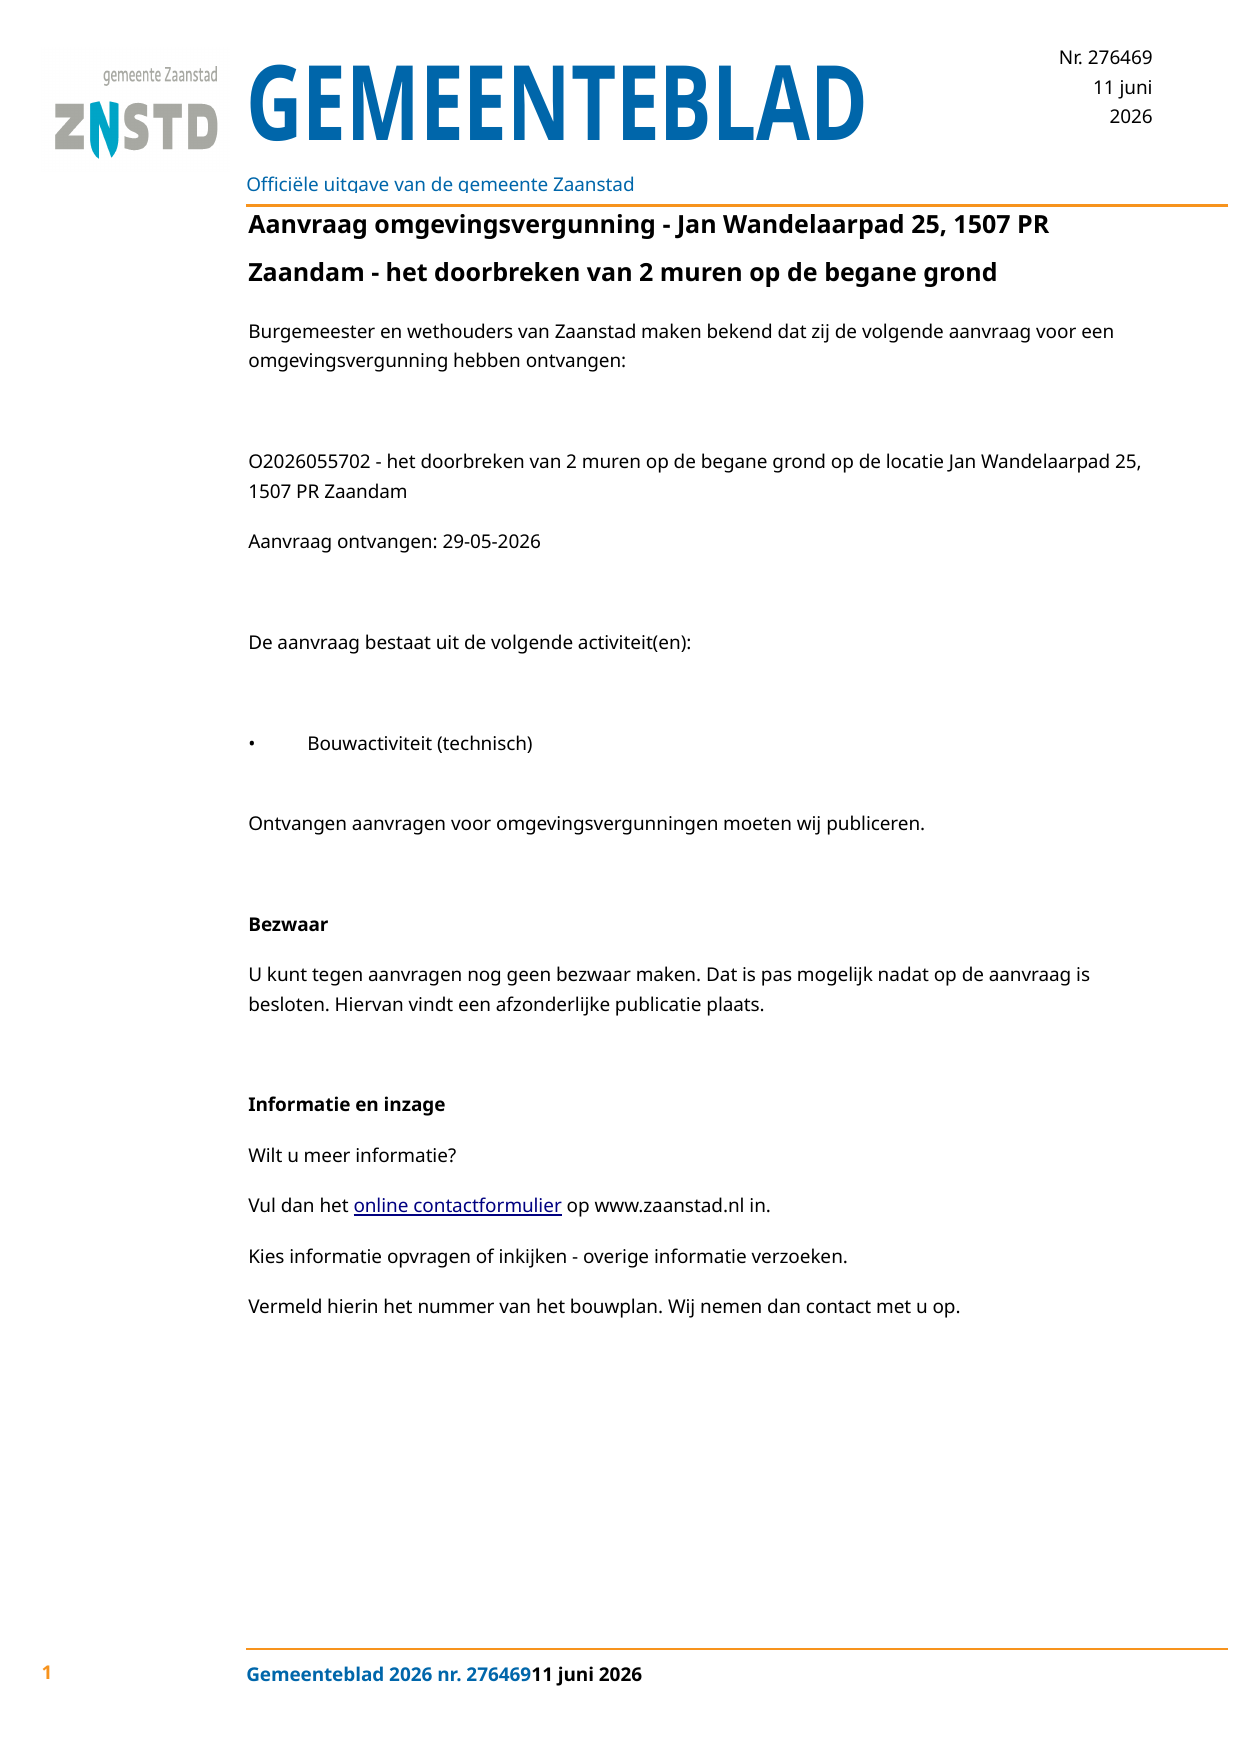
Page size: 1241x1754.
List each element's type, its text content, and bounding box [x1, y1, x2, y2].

text U kunt tegen aanvragen nog geen bezwaar maken. Dat is pas mogelijk nadat op de aanvraag is besloten. Hiervan vindt een afzonderlijke publicatie plaats. [248, 961, 1152, 1017]
text Vul dan het online contactformulier op www.zaanstad.nl in. [248, 1192, 1152, 1218]
text Burgemeester en wethouders van Zaanstad maken bekend dat zij de volgende aanvraag voor een omgevingsvergunning hebben ontvangen: [248, 318, 1152, 373]
text Bezwaar [248, 911, 1152, 937]
list Bouwactiviteit (technisch) [248, 730, 1152, 756]
text Informatie en inzage [248, 1092, 1152, 1117]
text Aanvraag omgevingsvergunning - Jan Wandelaarpad 25, 1507 PR Zaandam - het doorbreken van 2 muren op de begane grond [248, 207, 1152, 288]
text Wilt u meer informatie? [248, 1142, 1152, 1168]
text Aanvraag ontvangen: 29-05-2026 [248, 528, 1152, 554]
text Vermeld hierin het nummer van het bouwplan. Wij nemen dan contact met u op. [248, 1293, 1152, 1319]
picture [41, 47, 231, 172]
text O2026055702 - het doorbreken van 2 muren op de begane grond op de locatie Jan Wandelaarpad 25, 1507 PR Zaandam [248, 448, 1152, 504]
text De aanvraag bestaat uit de volgende activiteit(en): [248, 629, 1152, 655]
text Ontvangen aanvragen voor omgevingsvergunningen moeten wij publiceren. [248, 810, 1152, 836]
text Kies informatie opvragen of inkijken - overige informatie verzoeken. [248, 1243, 1152, 1269]
